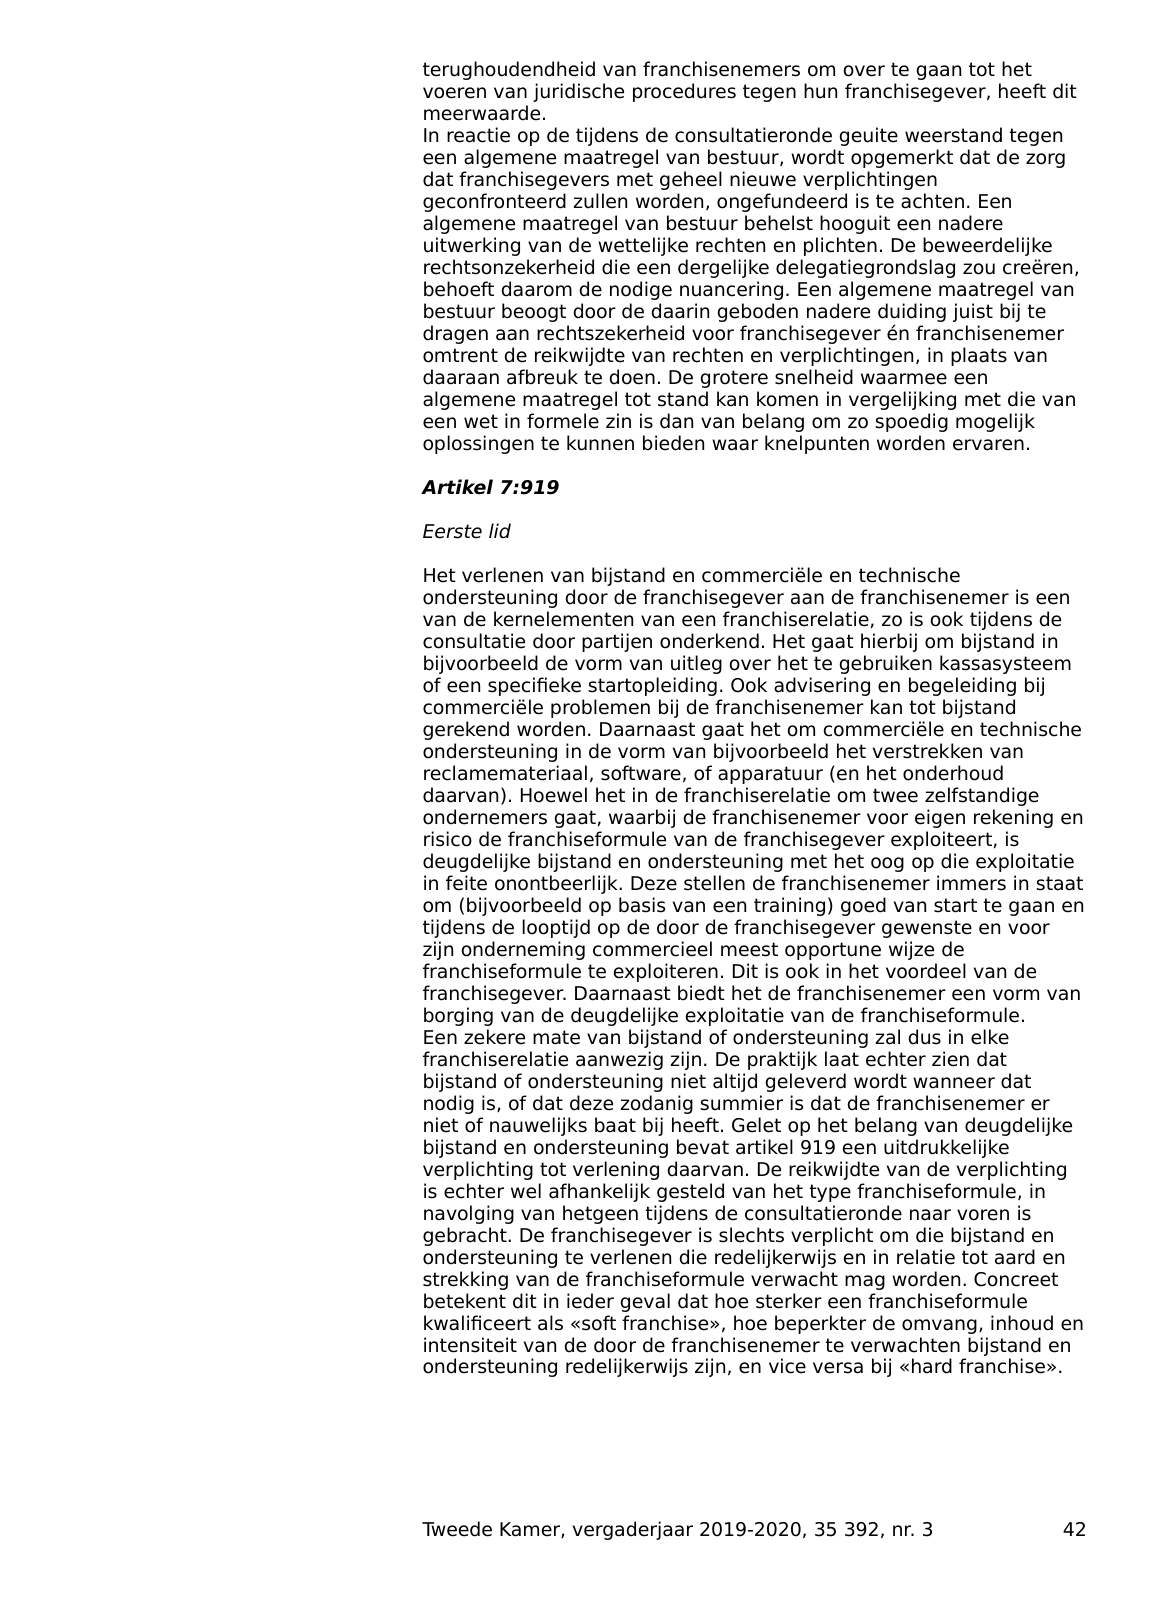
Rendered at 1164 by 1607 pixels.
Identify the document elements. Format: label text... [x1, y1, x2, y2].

text terughoudendheid van franchisenemers om over te gaan tot het voeren van juridische procedures tegen hun franchisegever, heeft dit meerwaarde. [422, 59, 1087, 125]
text Het verlenen van bijstand en commerciële en technische ondersteuning door de franchisegever aan de franchisenemer is een van de kernelementen van een franchiserelatie, zo is ook tijdens de consultatie door partijen onderkend. Het gaat hierbij om bijstand in bijvoorbeeld de vorm van uitleg over het te gebruiken kassasysteem of een specifieke startopleiding. Ook advisering en begeleiding bij commerciële problemen bij de franchisenemer kan tot bijstand gerekend worden. Daarnaast gaat het om commerciële en technische ondersteuning in de vorm van bijvoorbeeld het verstrekken van reclamemateriaal, software, of apparatuur (en het onderhoud daarvan). Hoewel het in de franchiserelatie om twee zelfstandige ondernemers gaat, waarbij de franchisenemer voor eigen rekening en risico de franchiseformule van de franchisegever exploiteert, is deugdelijke bijstand en ondersteuning met het oog op die exploitatie in feite onontbeerlijk. Deze stellen de franchisenemer immers in staat om (bijvoorbeeld op basis van een training) goed van start te gaan en tijdens de looptijd op de door de franchisegever gewenste en voor zijn onderneming commercieel meest opportune wijze de franchiseformule te exploiteren. Dit is ook in het voordeel van de franchisegever. Daarnaast biedt het de franchisenemer een vorm van borging van de deugdelijke exploitatie van de franchiseformule. [422, 565, 1087, 1027]
text Een zekere mate van bijstand of ondersteuning zal dus in elke franchiserelatie aanwezig zijn. De praktijk laat echter zien dat bijstand of ondersteuning niet altijd geleverd wordt wanneer dat nodig is, of dat deze zodanig summier is dat de franchisenemer er niet of nauwelijks baat bij heeft. Gelet op het belang van deugdelijke bijstand en ondersteuning bevat artikel 919 een uitdrukkelijke verplichting tot verlening daarvan. De reikwijdte van de verplichting is echter wel afhankelijk gesteld van het type franchiseformule, in navolging van hetgeen tijdens de consultatieronde naar voren is gebracht. De franchisegever is slechts verplicht om die bijstand en ondersteuning te verlenen die redelijkerwijs en in relatie tot aard en strekking van de franchiseformule verwacht mag worden. Concreet betekent dit in ieder geval dat hoe sterker een franchiseformule kwalificeert als «soft franchise», hoe beperkter de omvang, inhoud en intensiteit van de door de franchisenemer te verwachten bijstand en ondersteuning redelijkerwijs zijn, en vice versa bij «hard franchise». [422, 1027, 1087, 1378]
subtitle Artikel 7:919 [422, 477, 1087, 499]
subtitle Eerste lid [422, 521, 1087, 543]
text In reactie op de tijdens de consultatieronde geuite weerstand tegen een algemene maatregel van bestuur, wordt opgemerkt dat de zorg dat franchisegevers met geheel nieuwe verplichtingen geconfronteerd zullen worden, ongefundeerd is te achten. Een algemene maatregel van bestuur behelst hooguit een nadere uitwerking van de wettelijke rechten en plichten. De beweerdelijke rechtsonzekerheid die een dergelijke delegatiegrondslag zou creëren, behoeft daarom de nodige nuancering. Een algemene maatregel van bestuur beoogt door de daarin geboden nadere duiding juist bij te dragen aan rechtszekerheid voor franchisegever én franchisenemer omtrent de reikwijdte van rechten en verplichtingen, in plaats van daaraan afbreuk te doen. De grotere snelheid waarmee een algemene maatregel tot stand kan komen in vergelijking met die van een wet in formele zin is dan van belang om zo spoedig mogelijk oplossingen te kunnen bieden waar knelpunten worden ervaren. [422, 125, 1087, 455]
